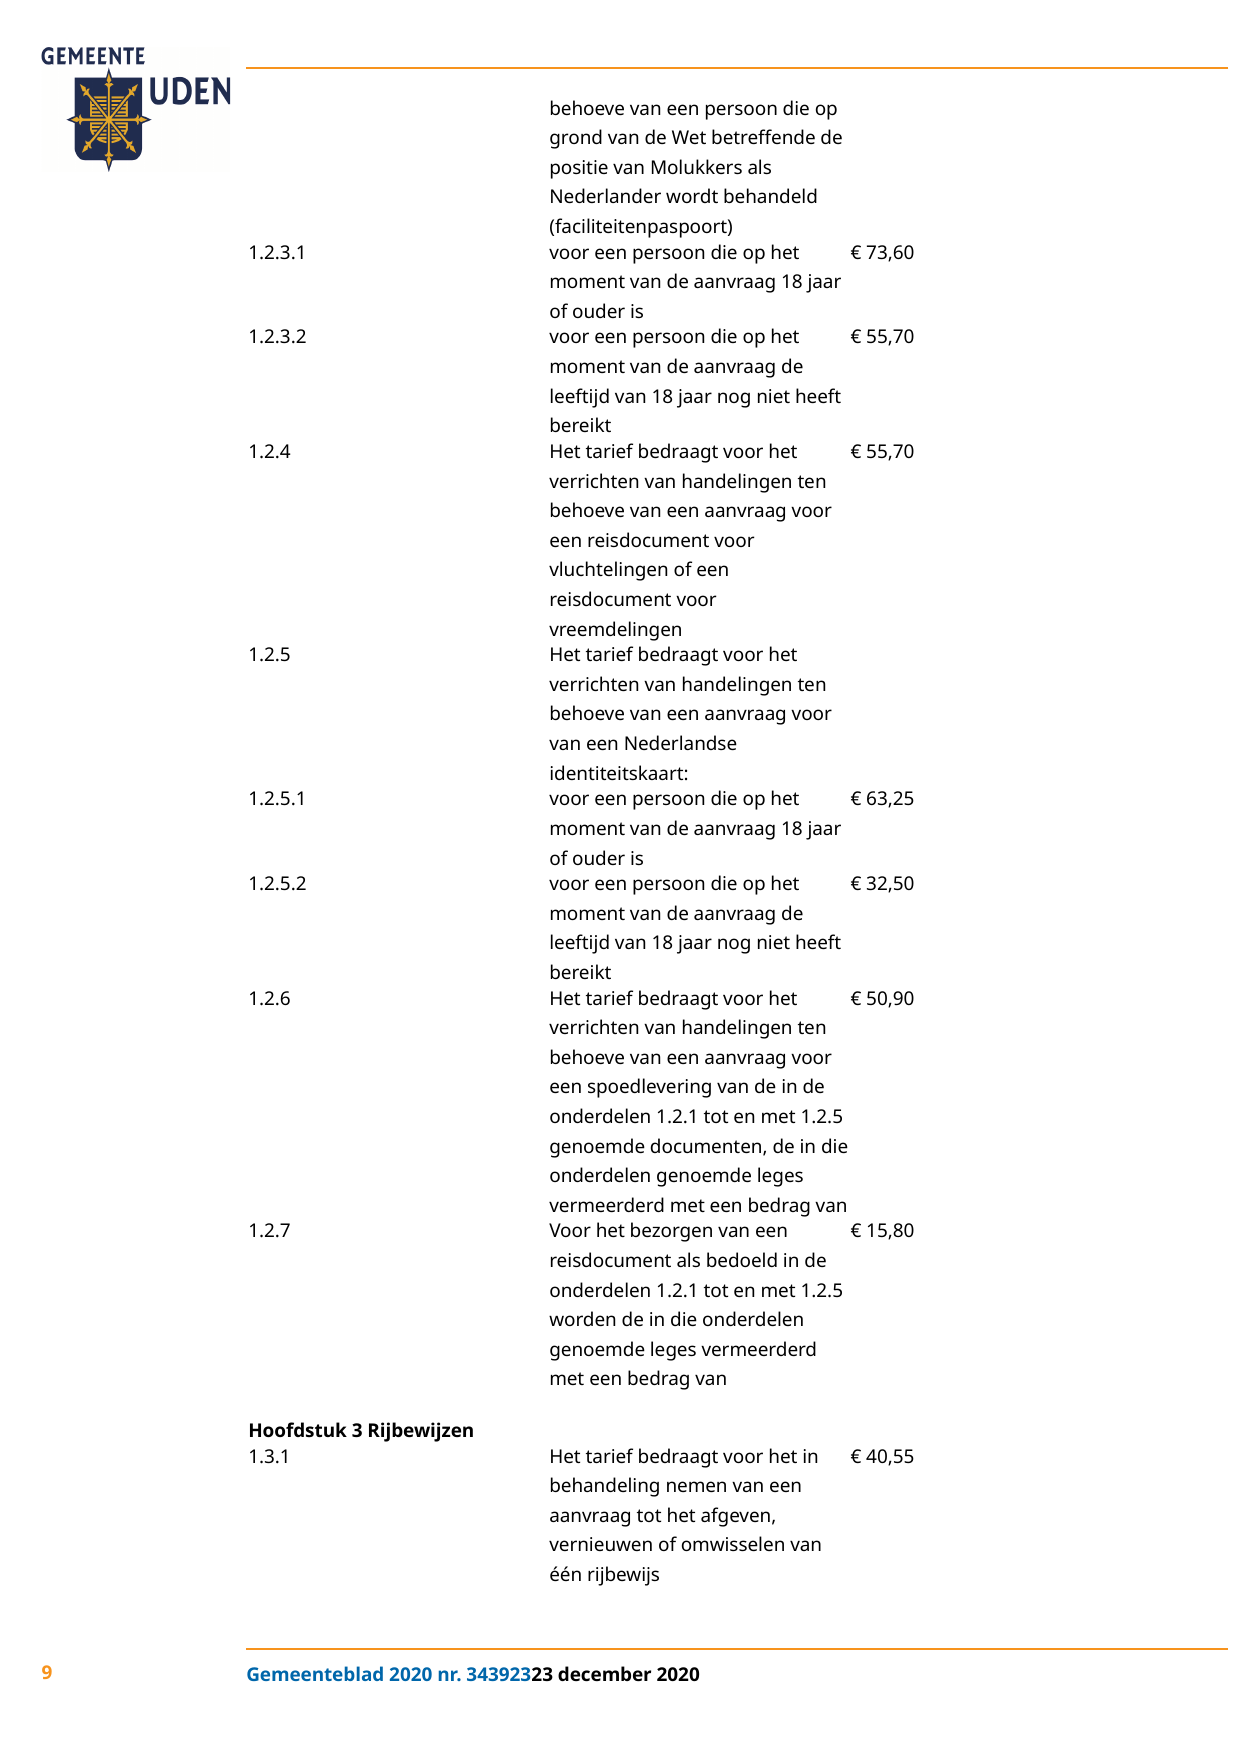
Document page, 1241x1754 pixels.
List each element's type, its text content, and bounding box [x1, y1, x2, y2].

table_cell 1.2.4 [248, 438, 549, 641]
table_cell voor een persoon die op het moment van de aanvraag de leeftijd van 18 jaar nog niet heeft bereikt [549, 324, 850, 438]
table_cell € 40,55 [850, 1443, 1152, 1587]
table_cell Voor het bezorgen van een reisdocument als bedoeld in de onderdelen 1.2.1 tot en met 1.2.5 worden de in die onderdelen genoemde leges vermeerderd met een bedrag van [549, 1218, 850, 1391]
table_cell 1.2.3.2 [248, 324, 549, 438]
table_cell € 32,50 [850, 870, 1152, 985]
table_cell 1.2.6 [248, 985, 549, 1218]
picture [41, 47, 231, 172]
table_cell 1.2.5 [248, 641, 549, 786]
table_cell € 55,70 [850, 324, 1152, 438]
table_cell [850, 641, 1152, 786]
table_cell Hoofdstuk 3 Rijbewijzen [248, 1417, 1152, 1443]
table_cell Het tarief bedraagt voor het verrichten van handelingen ten behoeve van een aanvraag voor een reisdocument voor vluchtelingen of een reisdocument voor vreemdelingen [549, 438, 850, 641]
table_cell [248, 95, 549, 239]
table_cell 1.3.1 [248, 1443, 549, 1587]
table_cell € 15,80 [850, 1218, 1152, 1391]
table_cell voor een persoon die op het moment van de aanvraag 18 jaar of ouder is [549, 786, 850, 870]
table_cell 1.2.7 [248, 1218, 549, 1391]
table_cell € 50,90 [850, 985, 1152, 1218]
table_cell € 55,70 [850, 438, 1152, 641]
table_cell € 63,25 [850, 786, 1152, 870]
table_cell [248, 1391, 1152, 1417]
table_cell 1.2.3.1 [248, 239, 549, 324]
table_cell 1.2.5.2 [248, 870, 549, 985]
table_cell Het tarief bedraagt voor het verrichten van handelingen ten behoeve van een aanvraag voor van een Nederlandse identiteitskaart: [549, 641, 850, 786]
table_cell voor een persoon die op het moment van de aanvraag de leeftijd van 18 jaar nog niet heeft bereikt [549, 870, 850, 985]
table_cell Het tarief bedraagt voor het in behandeling nemen van een aanvraag tot het afgeven, vernieuwen of omwisselen van één rijbewijs [549, 1443, 850, 1587]
table_cell Het tarief bedraagt voor het verrichten van handelingen ten behoeve van een aanvraag voor een spoedlevering van de in de onderdelen 1.2.1 tot en met 1.2.5 genoemde documenten, de in die onderdelen genoemde leges vermeerderd met een bedrag van [549, 985, 850, 1218]
table_cell € 73,60 [850, 239, 1152, 324]
table_cell 1.2.5.1 [248, 786, 549, 870]
table_cell behoeve van een persoon die op grond van de Wet betreffende de positie van Molukkers als Nederlander wordt behandeld (faciliteitenpaspoort) [549, 95, 850, 239]
table_cell [850, 95, 1152, 239]
table_cell voor een persoon die op het moment van de aanvraag 18 jaar of ouder is [549, 239, 850, 324]
